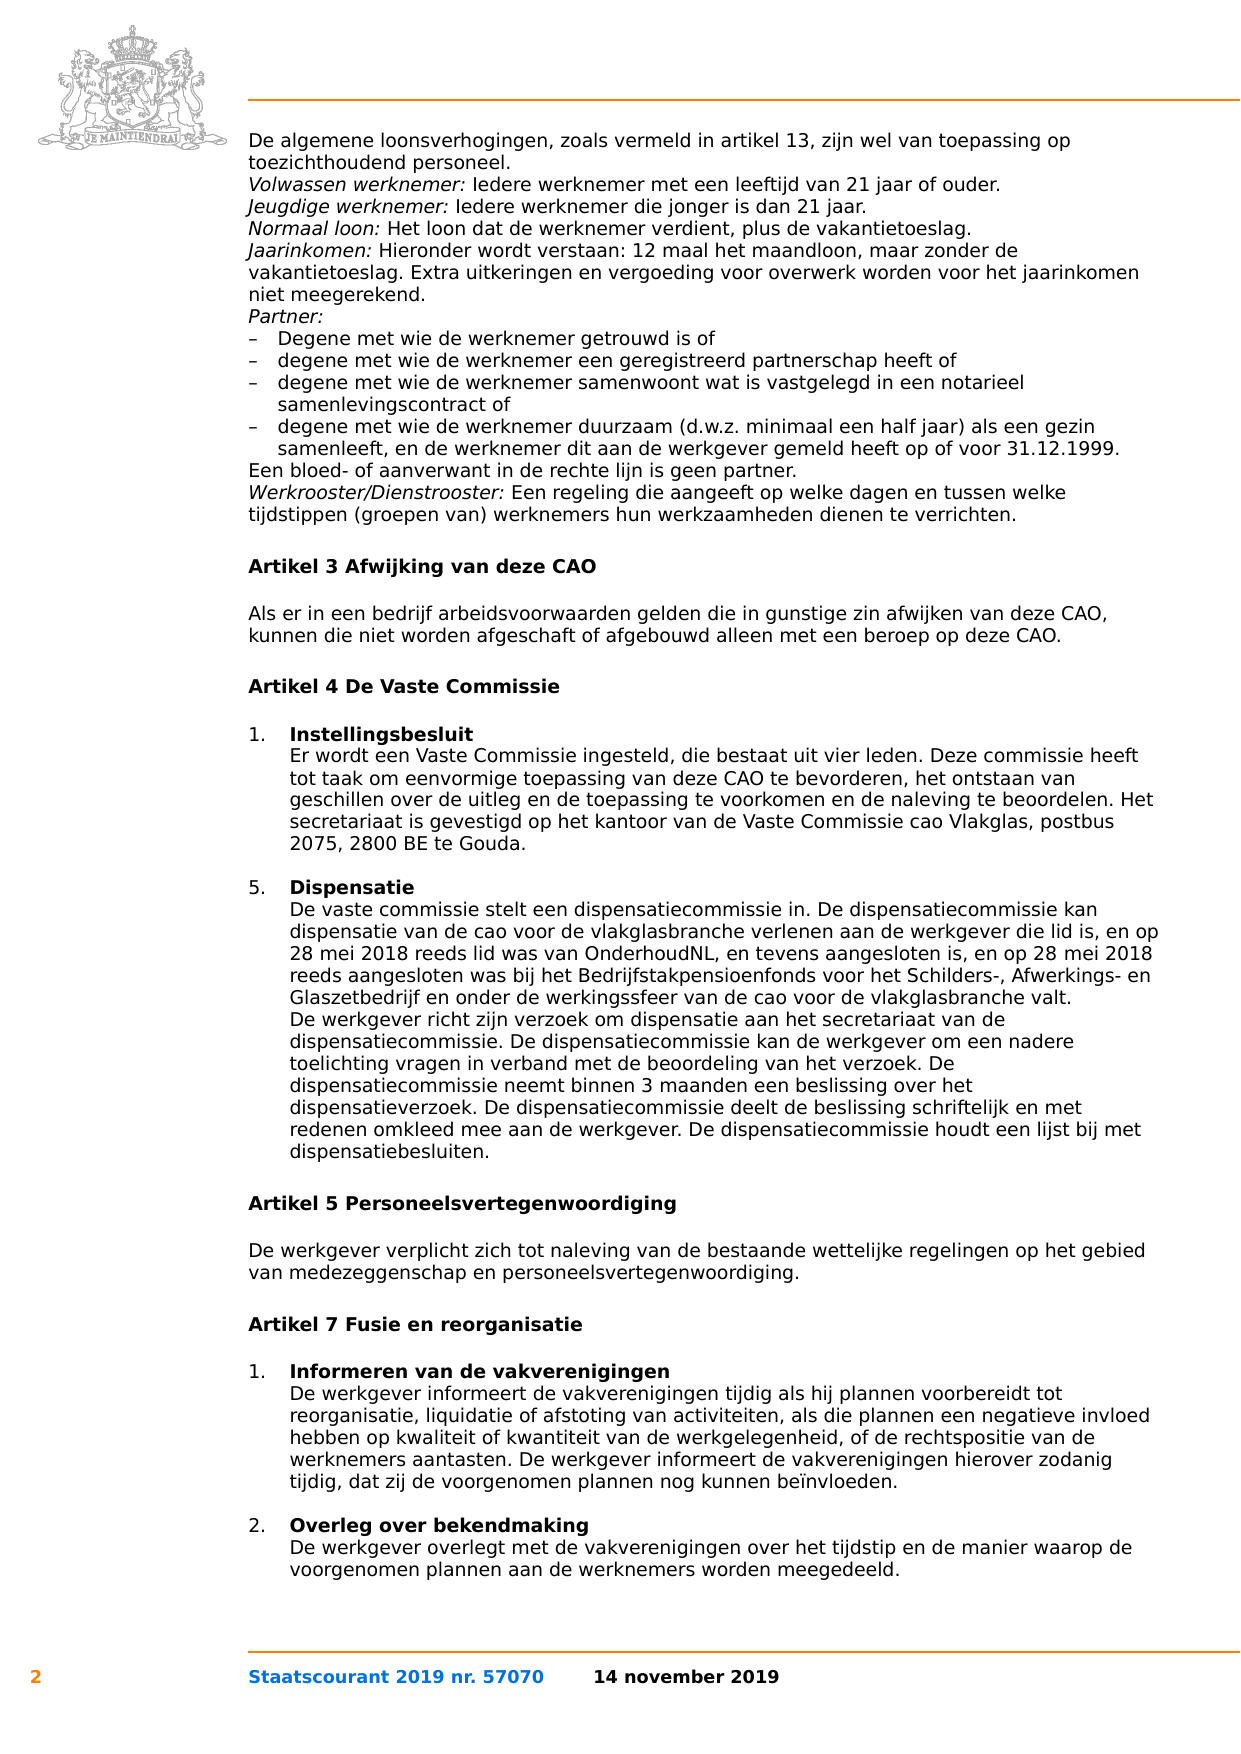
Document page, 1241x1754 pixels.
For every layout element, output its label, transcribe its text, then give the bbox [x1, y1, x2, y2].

text – degene met wie de werknemer duurzaam (d.w.z. minimaal een half jaar) als een gezin samenleeft, en de werknemer dit aan de werkgever gemeld heeft op of voor 31.12.1999. [248, 416, 1163, 459]
text De werkgever verplicht zich tot naleving van de bestaande wettelijke regelingen op het gebied van medezeggenschap en personeelsvertegenwoordiging. [248, 1240, 1163, 1284]
picture [38, 25, 227, 150]
text De algemene loonsverhogingen, zoals vermeld in artikel 13, zijn wel van toepassing op toezichthoudend personeel. [248, 130, 1163, 174]
text – degene met wie de werknemer samenwoont wat is vastgelegd in een notarieel samenlevingscontract of [248, 372, 1163, 416]
text – Degene met wie de werknemer getrouwd is of [248, 328, 1163, 350]
subtitle Artikel 5 Personeelsvertegenwoordiging [248, 1193, 1163, 1215]
text Werkrooster/Dienstrooster: Een regeling die aangeeft op welke dagen en tussen welke tijdstippen (groepen van) werknemers hun werkzaamheden dienen te verrichten. [248, 482, 1163, 526]
text 1. Informeren van de vakverenigingen [248, 1361, 1163, 1383]
text – degene met wie de werknemer een geregistreerd partnerschap heeft of [248, 350, 1163, 372]
subtitle Artikel 3 Afwijking van deze CAO [248, 556, 1163, 577]
text Als er in een bedrijf arbeidsvoorwaarden gelden die in gunstige zin afwijken van deze CAO, kunnen die niet worden afgeschaft of afgebouwd alleen met een beroep op deze CAO. [248, 602, 1163, 646]
text 5. Dispensatie [248, 877, 1163, 899]
text De vaste commissie stelt een dispensatiecommissie in. De dispensatiecommissie kan dispensatie van de cao voor de vlakglasbranche verlenen aan de werkgever die lid is, en op 28 mei 2018 reeds lid was van OnderhoudNL, en tevens aangesloten is, en op 28 mei 2018 reeds aangesloten was bij het Bedrijfstakpensioenfonds voor het Schilders-, Afwerkings- en Glaszetbedrijf en onder de werkingssfeer van de cao voor de vlakglasbranche valt. [289, 899, 1163, 1009]
subtitle Artikel 7 Fusie en reorganisatie [248, 1314, 1163, 1336]
text De werkgever overlegt met de vakverenigingen over het tijdstip en de manier waarop de voorgenomen plannen aan de werknemers worden meegedeeld. [289, 1537, 1163, 1581]
text Partner: [248, 306, 1163, 328]
text Jeugdige werknemer: Iedere werknemer die jonger is dan 21 jaar. [248, 196, 1163, 218]
text Volwassen werknemer: Iedere werknemer met een leeftijd van 21 jaar of ouder. [248, 174, 1163, 196]
text De werkgever informeert de vakverenigingen tijdig als hij plannen voorbereidt tot reorganisatie, liquidatie of afstoting van activiteiten, als die plannen een negatieve invloed hebben op kwaliteit of kwantiteit van de werkgelegenheid, of de rechtspositie van de werknemers aantasten. De werkgever informeert de vakverenigingen hierover zodanig tijdig, dat zij de voorgenomen plannen nog kunnen beïnvloeden. [289, 1383, 1163, 1493]
text 1. Instellingsbesluit [248, 723, 1163, 745]
text Jaarinkomen: Hieronder wordt verstaan: 12 maal het maandloon, maar zonder de vakantietoeslag. Extra uitkeringen en vergoeding voor overwerk worden voor het jaarinkomen niet meegerekend. [248, 240, 1163, 306]
text Er wordt een Vaste Commissie ingesteld, die bestaat uit vier leden. Deze commissie heeft tot taak om eenvormige toepassing van deze CAO te bevorderen, het ontstaan van geschillen over de uitleg en de toepassing te voorkomen en de naleving te beoordelen. Het secretariaat is gevestigd op het kantoor van de Vaste Commissie cao Vlakglas, postbus 2075, 2800 BE te Gouda. [289, 745, 1163, 855]
text De werkgever richt zijn verzoek om dispensatie aan het secretariaat van de dispensatiecommissie. De dispensatiecommissie kan de werkgever om een nadere toelichting vragen in verband met de beoordeling van het verzoek. De dispensatiecommissie neemt binnen 3 maanden een beslissing over het dispensatieverzoek. De dispensatiecommissie deelt de beslissing schriftelijk en met redenen omkleed mee aan de werkgever. De dispensatiecommissie houdt een lijst bij met dispensatiebesluiten. [289, 1009, 1163, 1163]
text 2. Overleg over bekendmaking [248, 1514, 1163, 1537]
subtitle Artikel 4 De Vaste Commissie [248, 676, 1163, 698]
text Normaal loon: Het loon dat de werknemer verdient, plus de vakantietoeslag. [248, 218, 1163, 240]
text Een bloed- of aanverwant in de rechte lijn is geen partner. [248, 459, 1163, 482]
